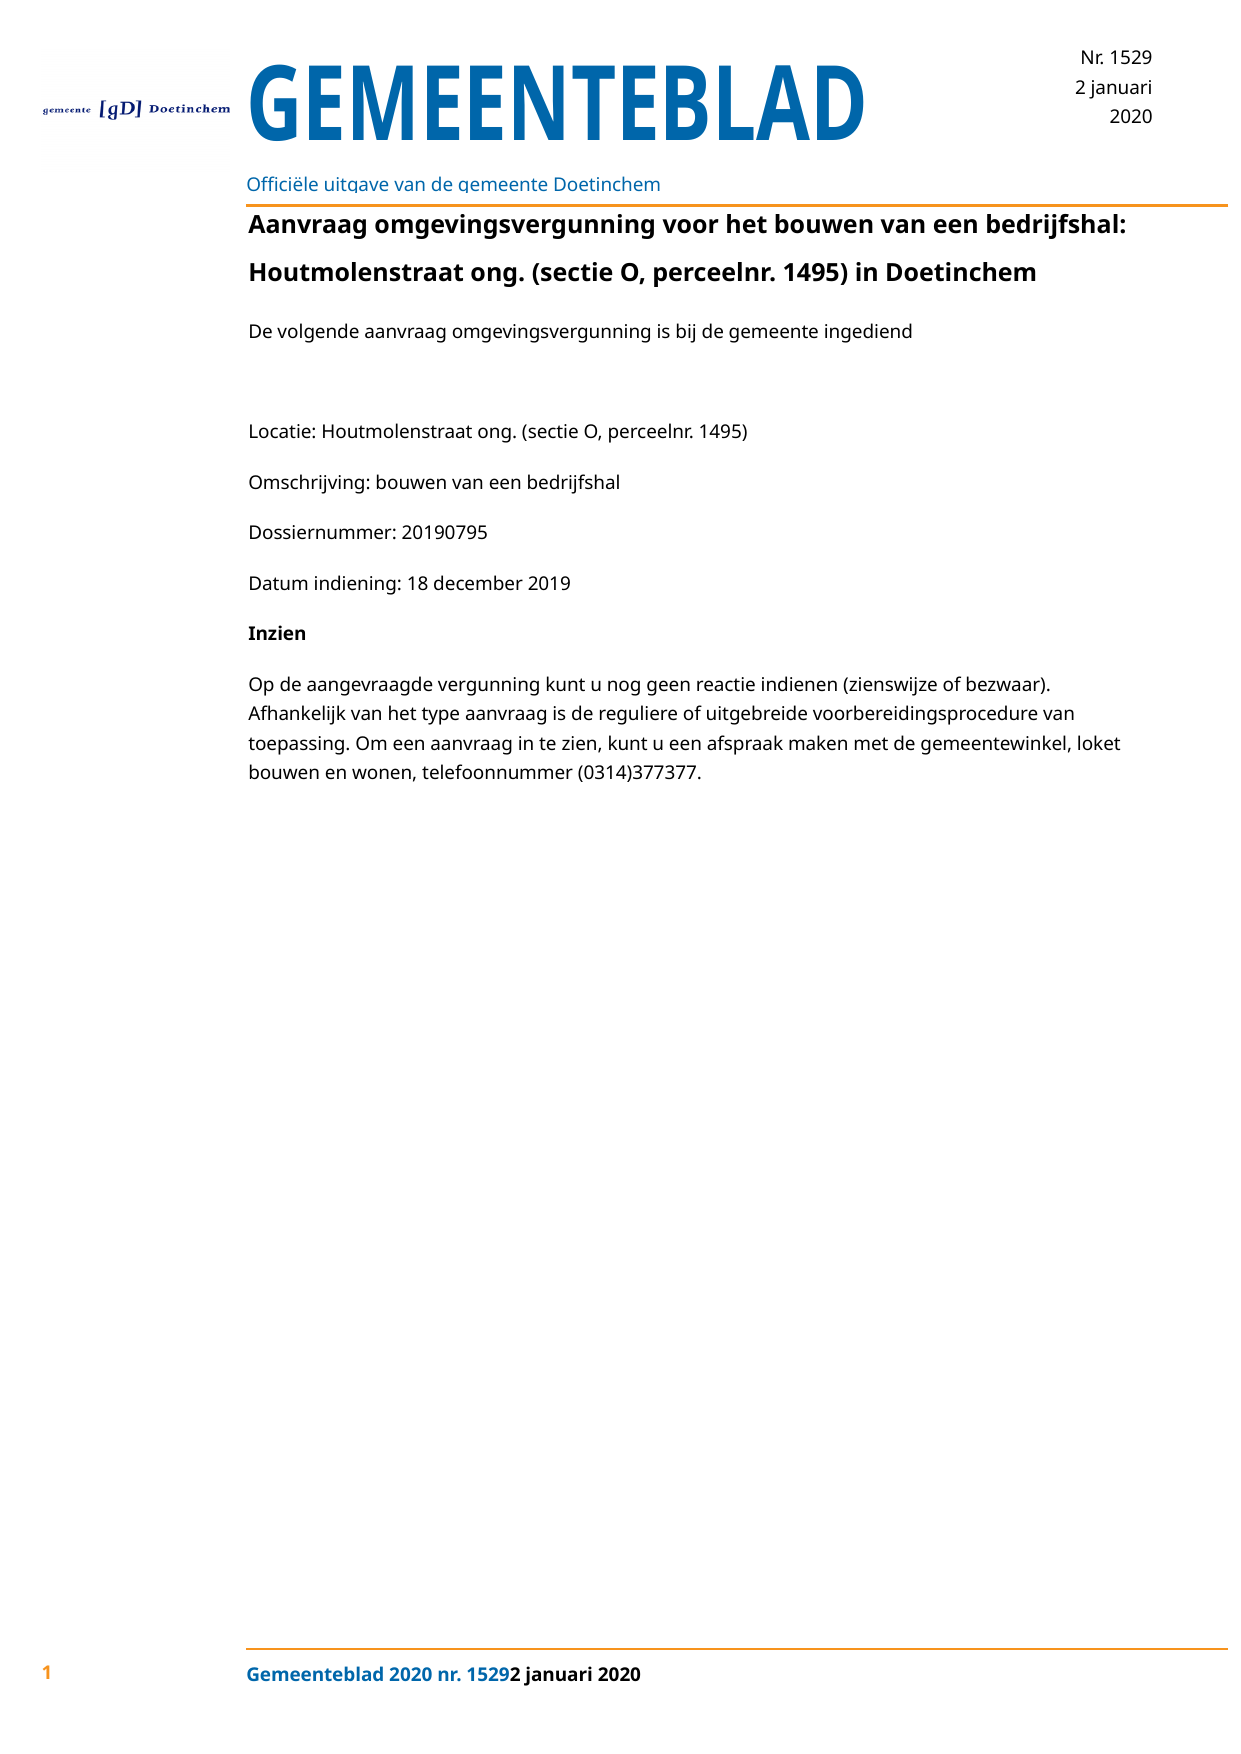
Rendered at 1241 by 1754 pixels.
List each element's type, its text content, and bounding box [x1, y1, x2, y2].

text Aanvraag omgevingsvergunning voor het bouwen van een bedrijfshal: Houtmolenstraat ong. (sectie O, perceelnr. 1495) in Doetinchem [248, 207, 1152, 288]
text Op de aangevraagde vergunning kunt u nog geen reactie indienen (zienswijze of bezwaar). Afhankelijk van het type aanvraag is de reguliere of uitgebreide voorbereidingsprocedure van toepassing. Om een aanvraag in te zien, kunt u een afspraak maken met de gemeentewinkel, loket bouwen en wonen, telefoonnummer (0314)377377. [248, 671, 1152, 785]
picture [41, 47, 231, 172]
text Dossiernummer: 20190795 [248, 519, 1152, 545]
text Inzien [248, 620, 1152, 646]
text De volgende aanvraag omgevingsvergunning is bij de gemeente ingediend [248, 318, 1152, 344]
text Locatie: Houtmolenstraat ong. (sectie O, perceelnr. 1495) [248, 419, 1152, 444]
text Datum indiening: 18 december 2019 [248, 570, 1152, 596]
text Omschrijving: bouwen van een bedrijfshal [248, 469, 1152, 495]
